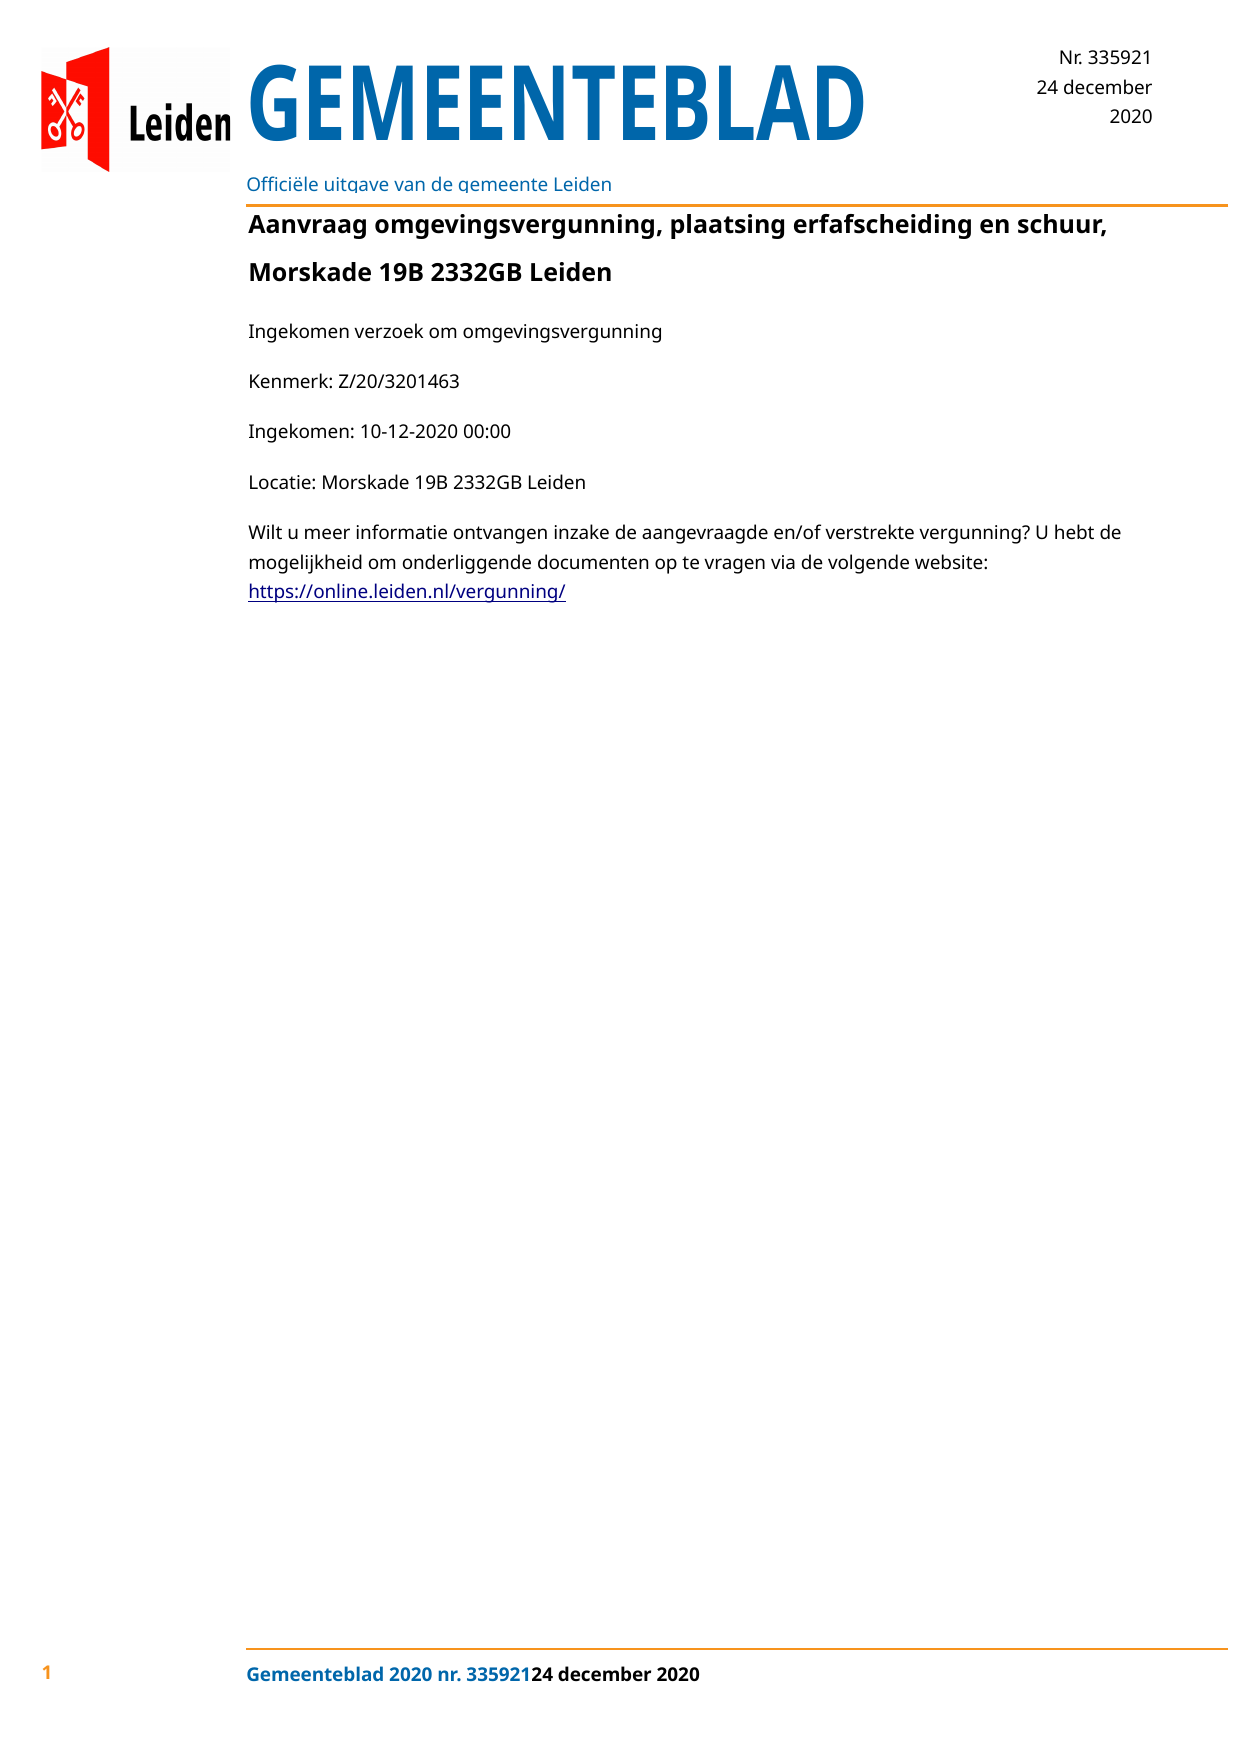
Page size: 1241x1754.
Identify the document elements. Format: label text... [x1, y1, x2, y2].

picture [41, 47, 231, 172]
text Aanvraag omgevingsvergunning, plaatsing erfafscheiding en schuur, Morskade 19B 2332GB Leiden [248, 207, 1152, 288]
text Locatie: Morskade 19B 2332GB Leiden [248, 469, 1152, 495]
text Ingekomen verzoek om omgevingsvergunning [248, 318, 1152, 344]
text Kenmerk: Z/20/3201463 [248, 368, 1152, 394]
text Wilt u meer informatie ontvangen inzake de aangevraagde en/of verstrekte vergunning? U hebt de mogelijkheid om onderliggende documenten op te vragen via de volgende website: https://online.leiden.nl/vergunning/ [248, 519, 1152, 604]
text Ingekomen: 10-12-2020 00:00 [248, 419, 1152, 444]
